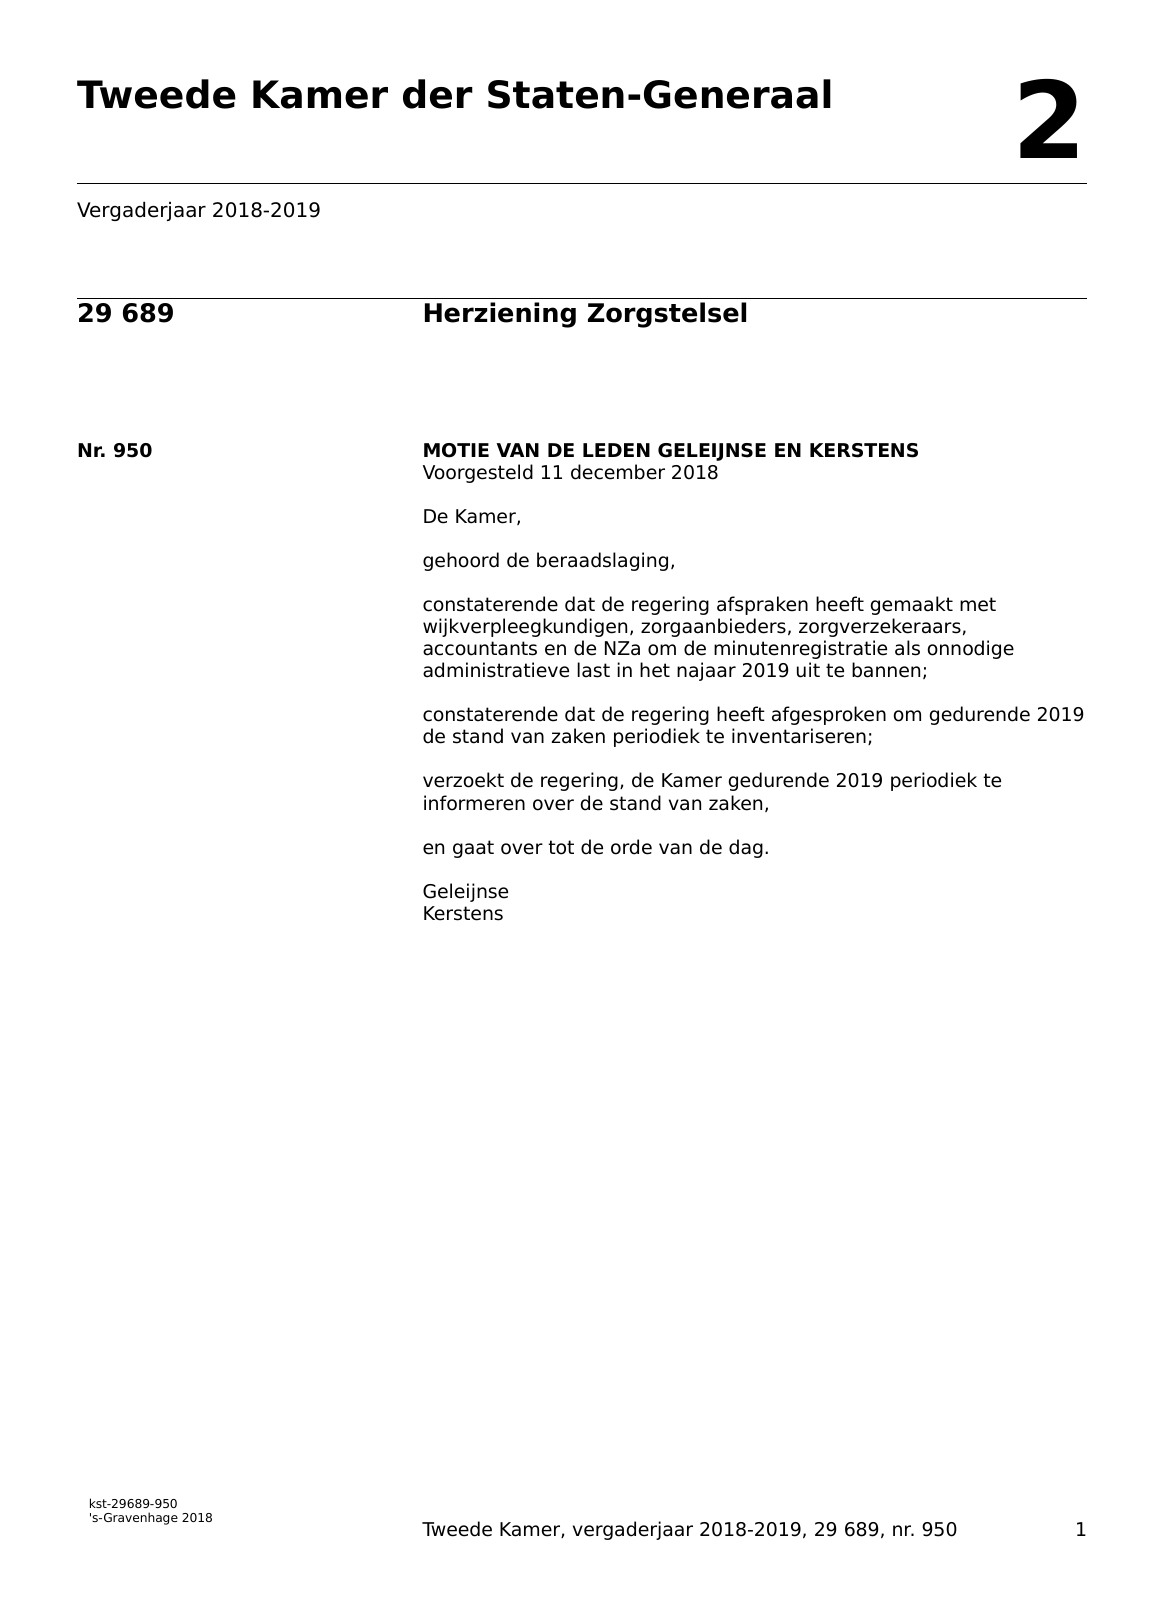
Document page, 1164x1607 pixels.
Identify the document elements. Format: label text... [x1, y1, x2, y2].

text kst-29689-950 [88, 1497, 323, 1511]
text en gaat over tot de orde van de dag. [422, 837, 1087, 858]
table_header Tweede Kamer der Staten-Generaal [77, 59, 886, 183]
text Geleijnse [422, 881, 1087, 903]
table_header 2 [886, 59, 1087, 183]
text constaterende dat de regering afspraken heeft gemaakt met wijkverpleegkundigen, zorgaanbieders, zorgverzekeraars, accountants en de NZa om de minutenregistratie als onnodige administratieve last in het najaar 2019 uit te bannen; [422, 594, 1087, 682]
subtitle Nr. 950 MOTIE VAN DE LEDEN GELEIJNSE EN KERSTENS [77, 440, 1087, 462]
text De Kamer, [422, 506, 1087, 528]
text 's-Gravenhage 2018 [88, 1511, 323, 1525]
table_cell Vergaderjaar 2018-2019 [77, 184, 1087, 298]
text verzoekt de regering, de Kamer gedurende 2019 periodiek te informeren over de stand van zaken, [422, 770, 1087, 814]
text constaterende dat de regering heeft afgesproken om gedurende 2019 de stand van zaken periodiek te inventariseren; [422, 704, 1087, 748]
subtitle 29 689 Herziening Zorgstelsel [77, 299, 1087, 329]
text Voorgesteld 11 december 2018 [422, 462, 1087, 484]
text Kerstens [422, 903, 1087, 925]
text gehoord de beraadslaging, [422, 550, 1087, 572]
